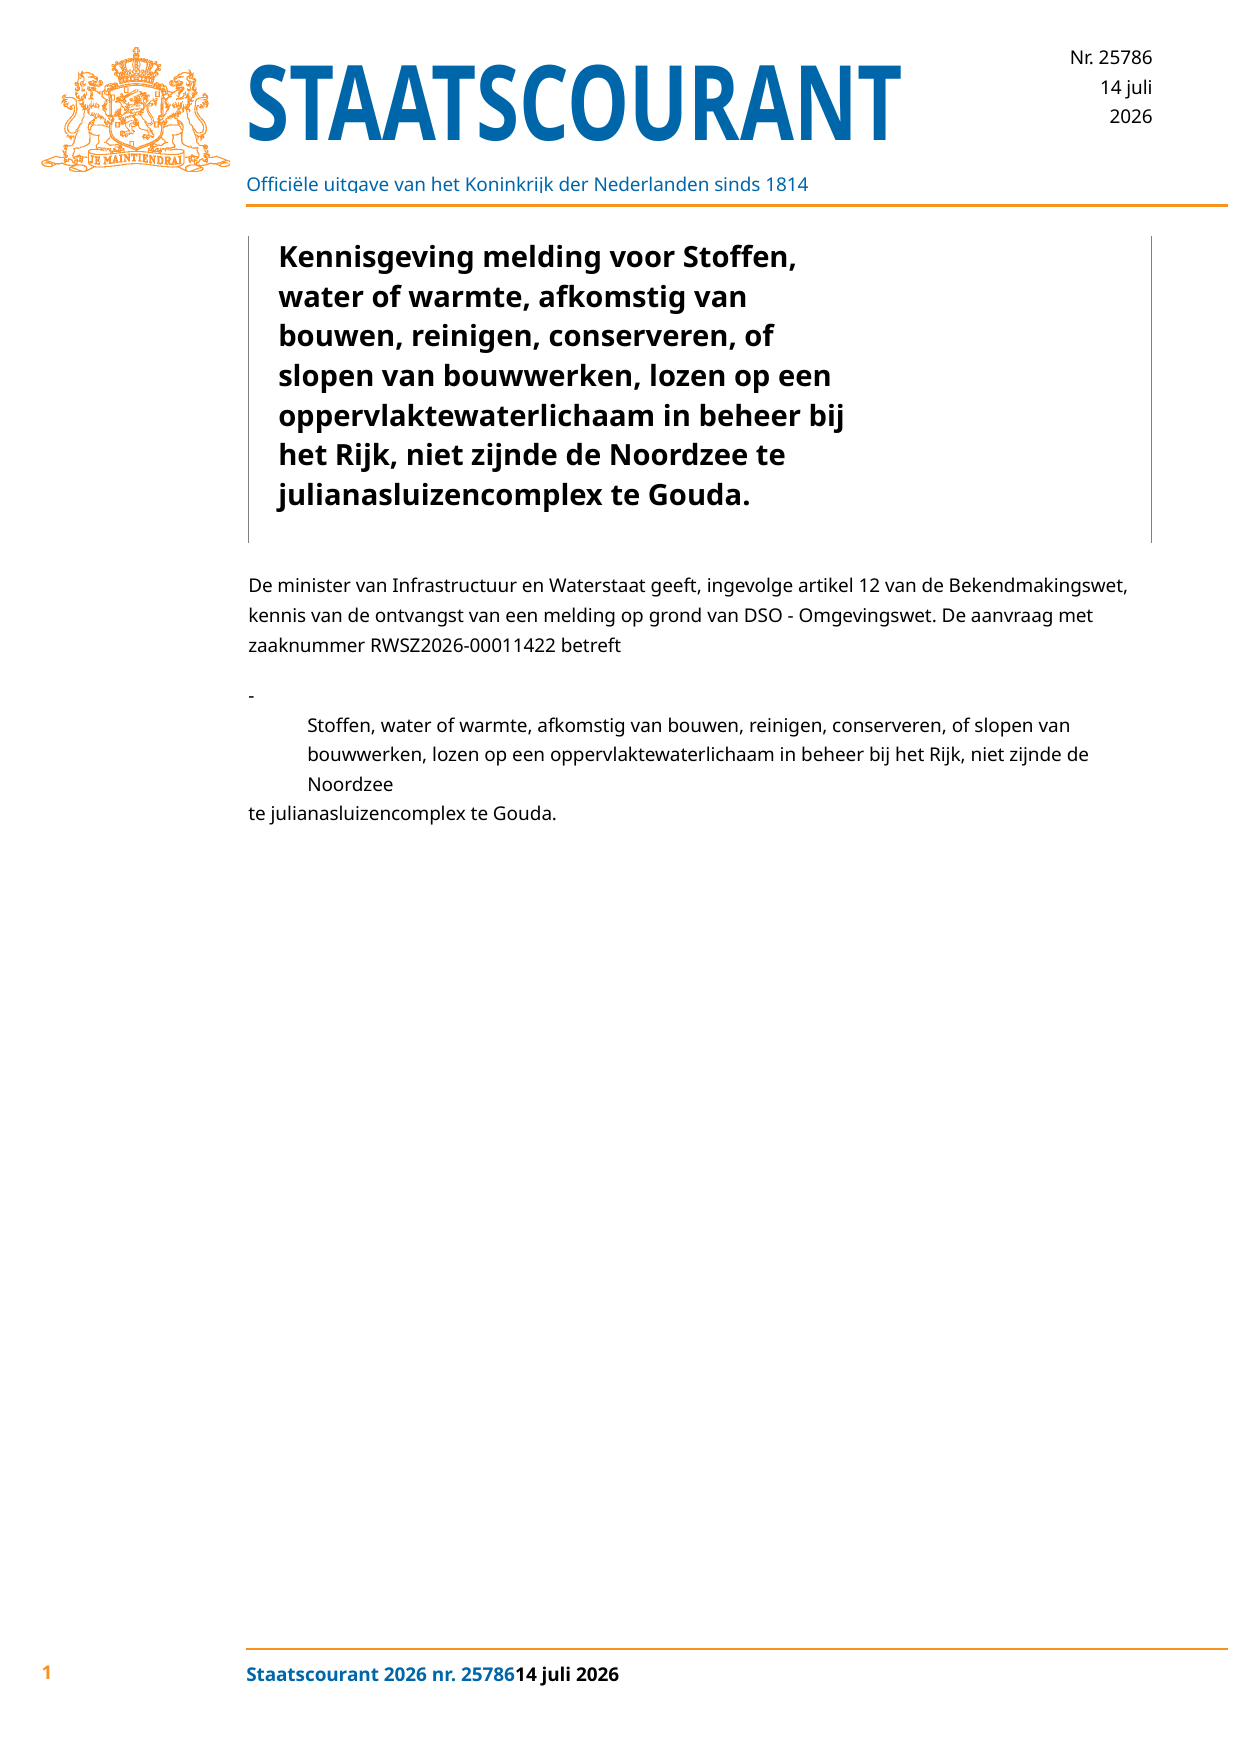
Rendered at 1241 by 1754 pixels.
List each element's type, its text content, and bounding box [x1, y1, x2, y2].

table_header [850, 414, 1151, 543]
text De minister van Infrastructuur en Waterstaat geeft, ingevolge artikel 12 van de Bekendmakingswet, kennis van de ontvangst van een melding op grond van DSO - Omgevingswet. De aanvraag met zaaknummer RWSZ2026-00011422 betreft [248, 573, 1152, 658]
table_header Kennisgeving melding voor Stoffen, water of warmte, afkomstig van bouwen, reinigen, conserveren, of slopen van bouwwerken, lozen op een oppervlaktewaterlichaam in beheer bij het Rijk, niet zijnde de Noordzee te julianasluizencomplex te Gouda. [249, 236, 850, 543]
table_header [850, 236, 912, 413]
text te julianasluizencomplex te Gouda. [248, 801, 1152, 826]
table_header [1090, 236, 1151, 413]
picture [41, 47, 231, 172]
picture [912, 236, 1090, 414]
list Stoffen, water of warmte, afkomstig van bouwen, reinigen, conserveren, of slopen van bouwwerken, lozen op een oppervlaktewaterlichaam in beheer bij het Rijk, niet zijnde de Noordzee [248, 712, 1152, 797]
